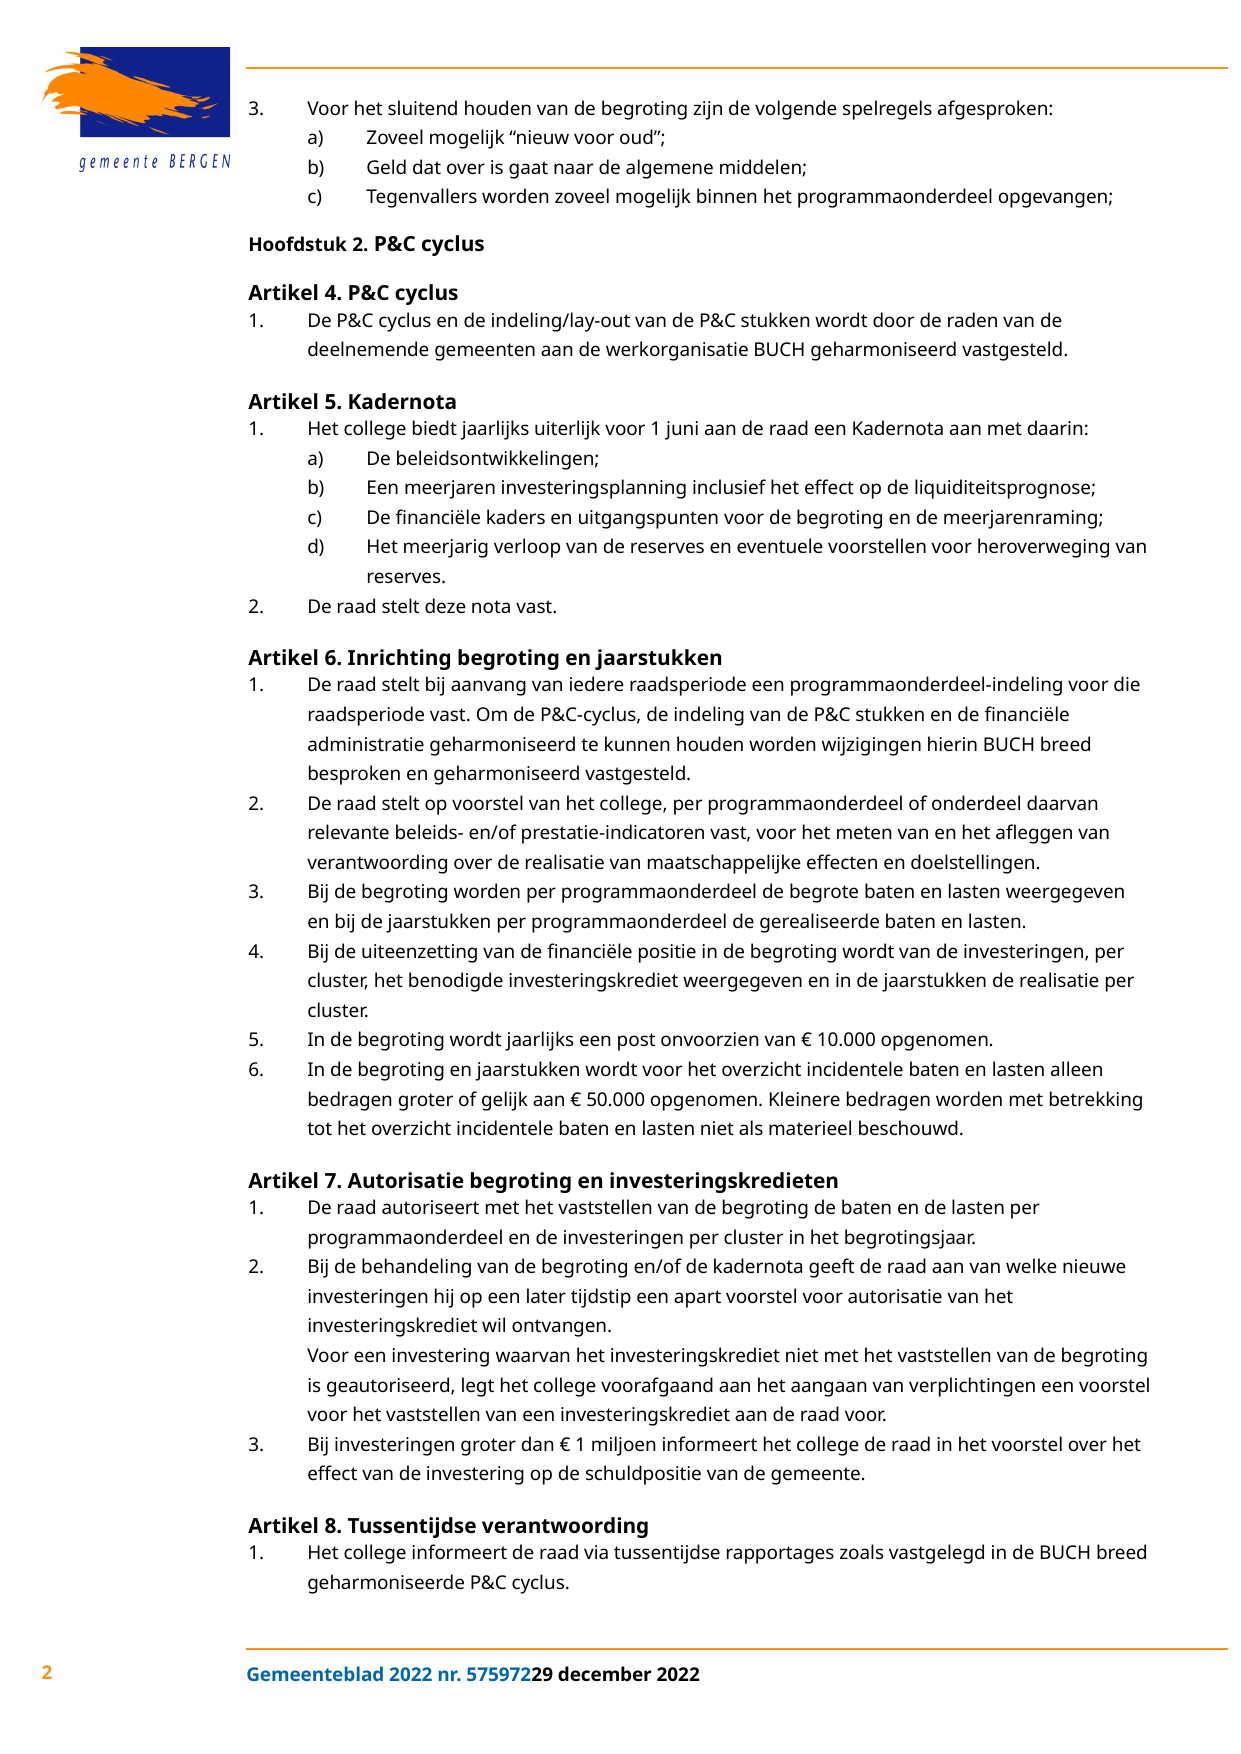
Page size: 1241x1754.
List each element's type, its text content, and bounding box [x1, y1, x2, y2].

text Artikel 4. P&C cyclus [248, 278, 1152, 307]
text Hoofdstuk 2. P&C cyclus [248, 229, 1152, 258]
list Het meerjarig verloop van de reserves en eventuele voorstellen voor heroverweging van reserves. [307, 534, 1152, 589]
list De raad stelt bij aanvang van iedere raadsperiode een programmaonderdeel-indeling voor die raadsperiode vast. Om de P&C-cyclus, de indeling van de P&C stukken en de financiële administratie geharmoniseerd te kunnen houden worden wijzigingen hierin BUCH breed besproken en geharmoniseerd vastgesteld. [248, 672, 1152, 786]
text Artikel 5. Kadernota [248, 387, 1152, 415]
list De raad autoriseert met het vaststellen van de begroting de baten en de lasten per programmaonderdeel en de investeringen per cluster in het begrotingsjaar. [248, 1194, 1152, 1249]
list Zoveel mogelijk “nieuw voor oud”; [307, 124, 1152, 150]
list De financiële kaders en uitgangspunten voor de begroting en de meerjarenraming; [307, 504, 1152, 530]
list Voor een investering waarvan het investeringskrediet niet met het vaststellen van de begroting is geautoriseerd, legt het college voorafgaand aan het aangaan van verplichtingen een voorstel voor het vaststellen van een investeringskrediet aan de raad voor. [248, 1342, 1152, 1427]
list Voor het sluitend houden van de begroting zijn de volgende spelregels afgesproken: [248, 95, 1152, 121]
list Bij de begroting worden per programmaonderdeel de begrote baten en lasten weergegeven en bij de jaarstukken per programmaonderdeel de gerealiseerde baten en lasten. [248, 879, 1152, 934]
list In de begroting wordt jaarlijks een post onvoorzien van € 10.000 opgenomen. [248, 1027, 1152, 1052]
list Bij investeringen groter dan € 1 miljoen informeert het college de raad in het voorstel over het effect van de investering op de schuldpositie van de gemeente. [248, 1431, 1152, 1486]
list In de begroting en jaarstukken wordt voor het overzicht incidentele baten en lasten alleen bedragen groter of gelijk aan € 50.000 opgenomen. Kleinere bedragen worden met betrekking tot het overzicht incidentele baten en lasten niet als materieel beschouwd. [248, 1056, 1152, 1141]
list Een meerjaren investeringsplanning inclusief het effect op de liquiditeitsprognose; [307, 474, 1152, 500]
list Tegenvallers worden zoveel mogelijk binnen het programmaonderdeel opgevangen; [307, 183, 1152, 209]
picture [41, 47, 231, 172]
list De P&C cyclus en de indeling/lay-out van de P&C stukken wordt door de raden van de deelnemende gemeenten aan de werkorganisatie BUCH geharmoniseerd vastgesteld. [248, 307, 1152, 362]
list Geld dat over is gaat naar de algemene middelen; [307, 154, 1152, 180]
text Artikel 7. Autorisatie begroting en investeringskredieten [248, 1166, 1152, 1194]
text Artikel 6. Inrichting begroting en jaarstukken [248, 643, 1152, 672]
list Het college biedt jaarlijks uiterlijk voor 1 juni aan de raad een Kadernota aan met daarin: [248, 415, 1152, 441]
list De beleidsontwikkelingen; [307, 445, 1152, 471]
list De raad stelt op voorstel van het college, per programmaonderdeel of onderdeel daarvan relevante beleids- en/of prestatie-indicatoren vast, voor het meten van en het afleggen van verantwoording over de realisatie van maatschappelijke effecten en doelstellingen. [248, 790, 1152, 875]
text Artikel 8. Tussentijdse verantwoording [248, 1511, 1152, 1539]
list Bij de uiteenzetting van de financiële positie in de begroting wordt van de investeringen, per cluster, het benodigde investeringskrediet weergegeven en in de jaarstukken de realisatie per cluster. [248, 938, 1152, 1023]
list Het college informeert de raad via tussentijdse rapportages zoals vastgelegd in de BUCH breed geharmoniseerde P&C cyclus. [248, 1539, 1152, 1595]
list Bij de behandeling van de begroting en/of de kadernota geeft de raad aan van welke nieuwe investeringen hij op een later tijdstip een apart voorstel voor autorisatie van het investeringskrediet wil ontvangen. [248, 1253, 1152, 1338]
list De raad stelt deze nota vast. [248, 593, 1152, 618]
